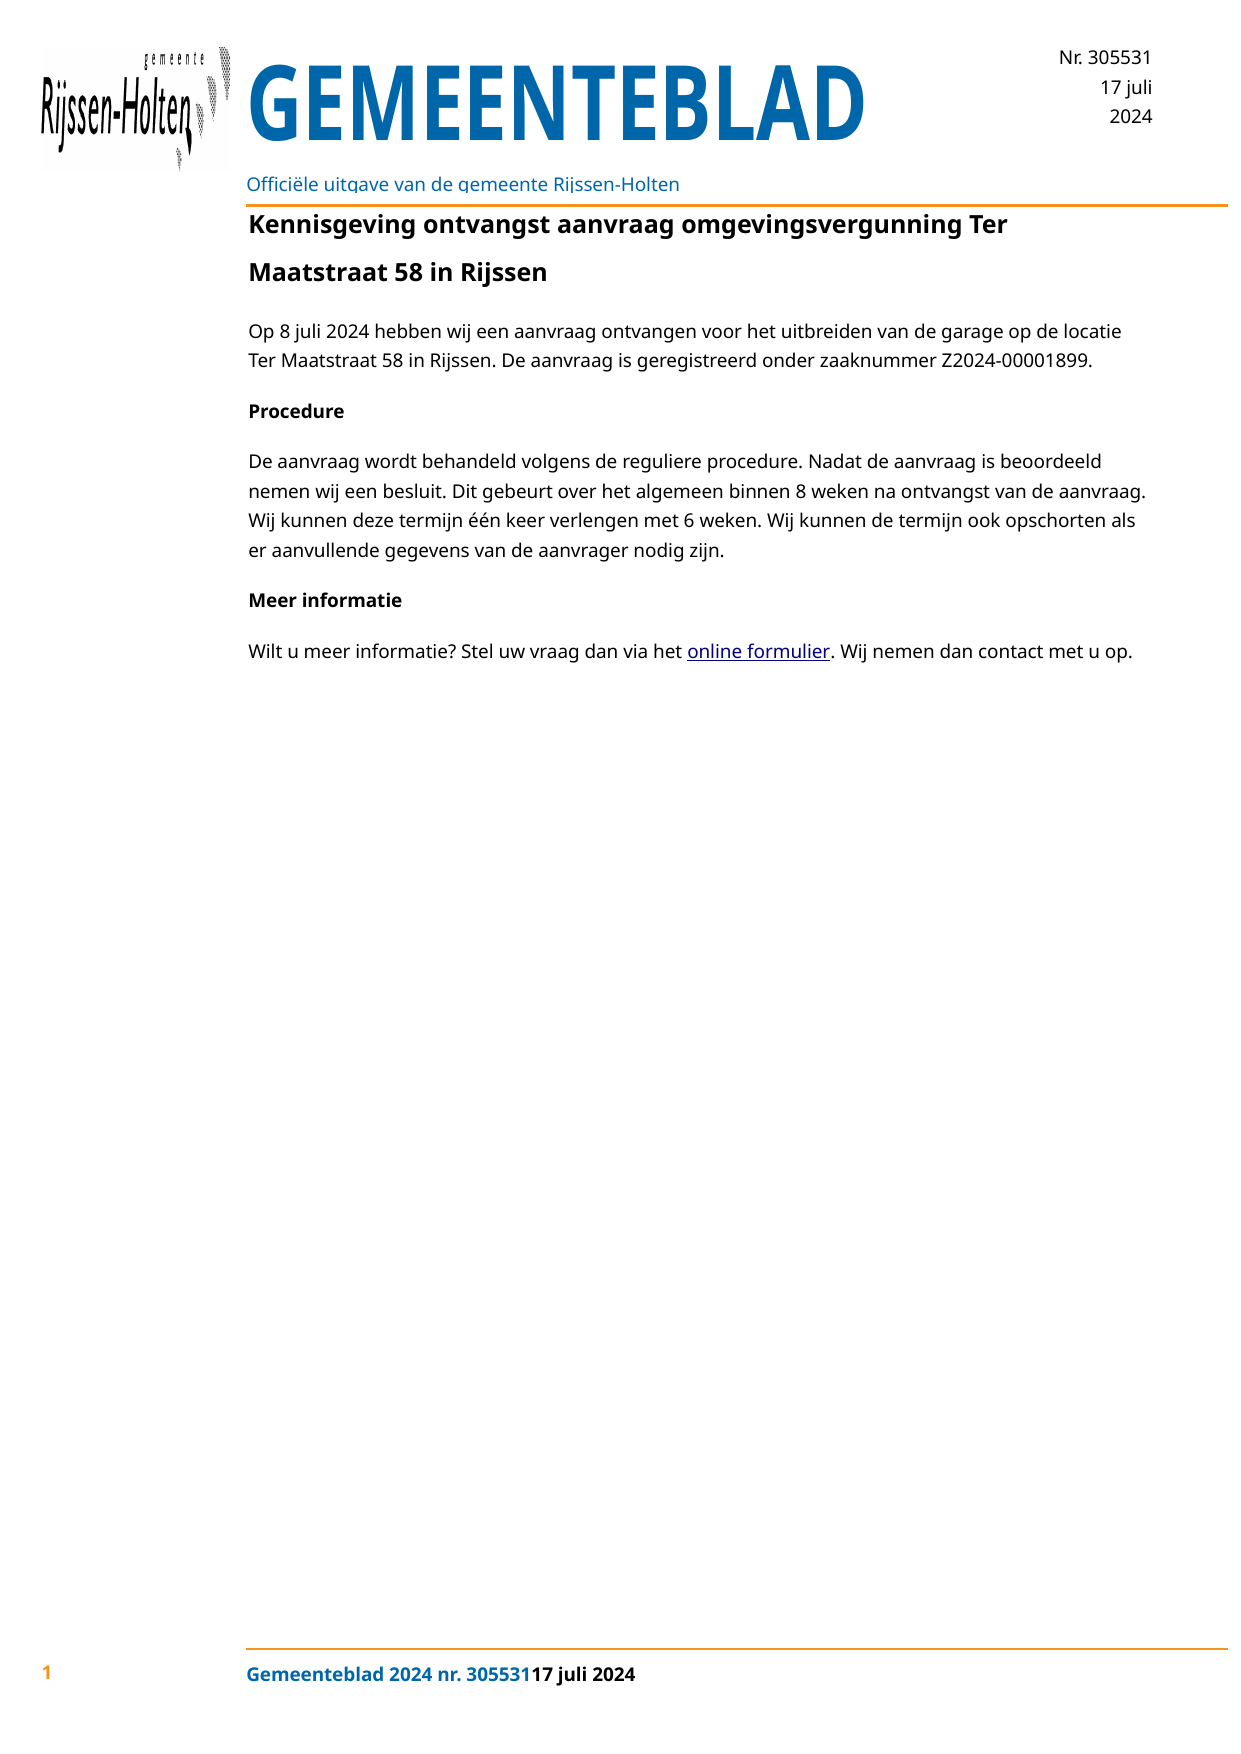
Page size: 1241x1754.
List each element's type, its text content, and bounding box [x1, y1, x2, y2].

text De aanvraag wordt behandeld volgens de reguliere procedure. Nadat de aanvraag is beoordeeld nemen wij een besluit. Dit gebeurt over het algemeen binnen 8 weken na ontvangst van de aanvraag. Wij kunnen deze termijn één keer verlengen met 6 weken. Wij kunnen de termijn ook opschorten als er aanvullende gegevens van de aanvrager nodig zijn. [248, 448, 1152, 563]
text Kennisgeving ontvangst aanvraag omgevingsvergunning Ter Maatstraat 58 in Rijssen [248, 207, 1152, 288]
text Wilt u meer informatie? Stel uw vraag dan via het online formulier. Wij nemen dan contact met u op. [248, 638, 1152, 664]
text Op 8 juli 2024 hebben wij een aanvraag ontvangen voor het uitbreiden van de garage op de locatie Ter Maatstraat 58 in Rijssen. De aanvraag is geregistreerd onder zaaknummer Z2024-00001899. [248, 318, 1152, 373]
text Meer informatie [248, 587, 1152, 613]
text Procedure [248, 398, 1152, 424]
picture [41, 47, 231, 172]
